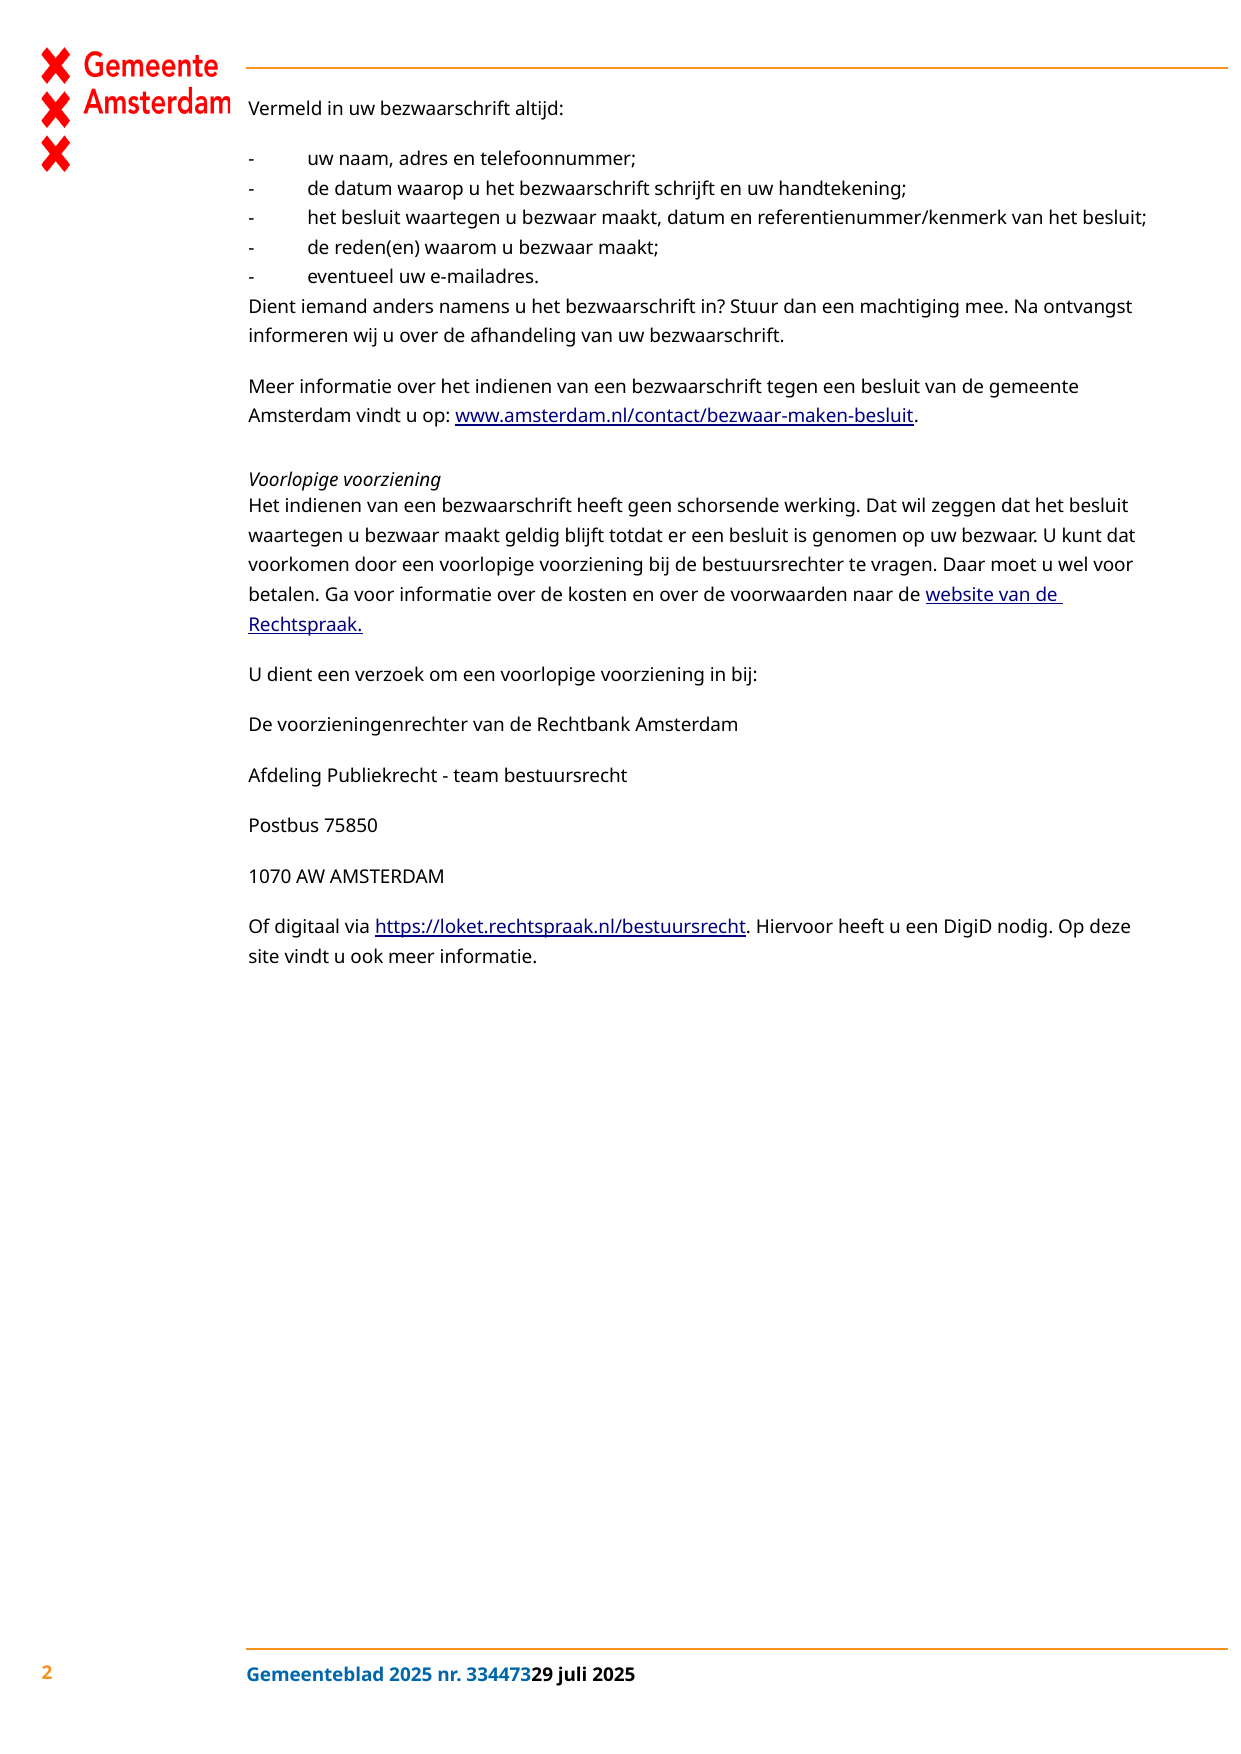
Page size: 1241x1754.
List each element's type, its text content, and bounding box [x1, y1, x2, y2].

text Meer informatie over het indienen van een bezwaarschrift tegen een besluit van de gemeente Amsterdam vindt u op: www.amsterdam.nl/contact/bezwaar-maken-besluit. [248, 373, 1152, 428]
text Afdeling Publiekrecht - team bestuursrecht [248, 762, 1152, 788]
list de datum waarop u het bezwaarschrift schrijft en uw handtekening; [248, 175, 1152, 201]
text Postbus 75850 [248, 812, 1152, 838]
text Voorlopige voorziening [248, 467, 1152, 492]
text U dient een verzoek om een voorlopige voorziening in bij: [248, 661, 1152, 687]
list de reden(en) waarom u bezwaar maakt; [248, 234, 1152, 260]
list eventueel uw e-mailadres. [248, 263, 1152, 289]
picture [41, 47, 231, 172]
text Dient iemand anders namens u het bezwaarschrift in? Stuur dan een machtiging mee. Na ontvangst informeren wij u over de afhandeling van uw bezwaarschrift. [248, 293, 1152, 348]
list uw naam, adres en telefoonnummer; [248, 145, 1152, 171]
text Het indienen van een bezwaarschrift heeft geen schorsende werking. Dat wil zeggen dat het besluit waartegen u bezwaar maakt geldig blijft totdat er een besluit is genomen op uw bezwaar. U kunt dat voorkomen door een voorlopige voorziening bij de bestuursrechter te vragen. Daar moet u wel voor betalen. Ga voor informatie over de kosten en over de voorwaarden naar de website van de Rechtspraak. [248, 492, 1152, 636]
text Of digitaal via https://loket.rechtspraak.nl/bestuursrecht. Hiervoor heeft u een DigiD nodig. Op deze site vindt u ook meer informatie. [248, 913, 1152, 968]
text 1070 AW AMSTERDAM [248, 863, 1152, 888]
text Vermeld in uw bezwaarschrift altijd: [248, 95, 1152, 121]
text De voorzieningenrechter van de Rechtbank Amsterdam [248, 712, 1152, 737]
list het besluit waartegen u bezwaar maakt, datum en referentienummer/kenmerk van het besluit; [248, 204, 1152, 230]
